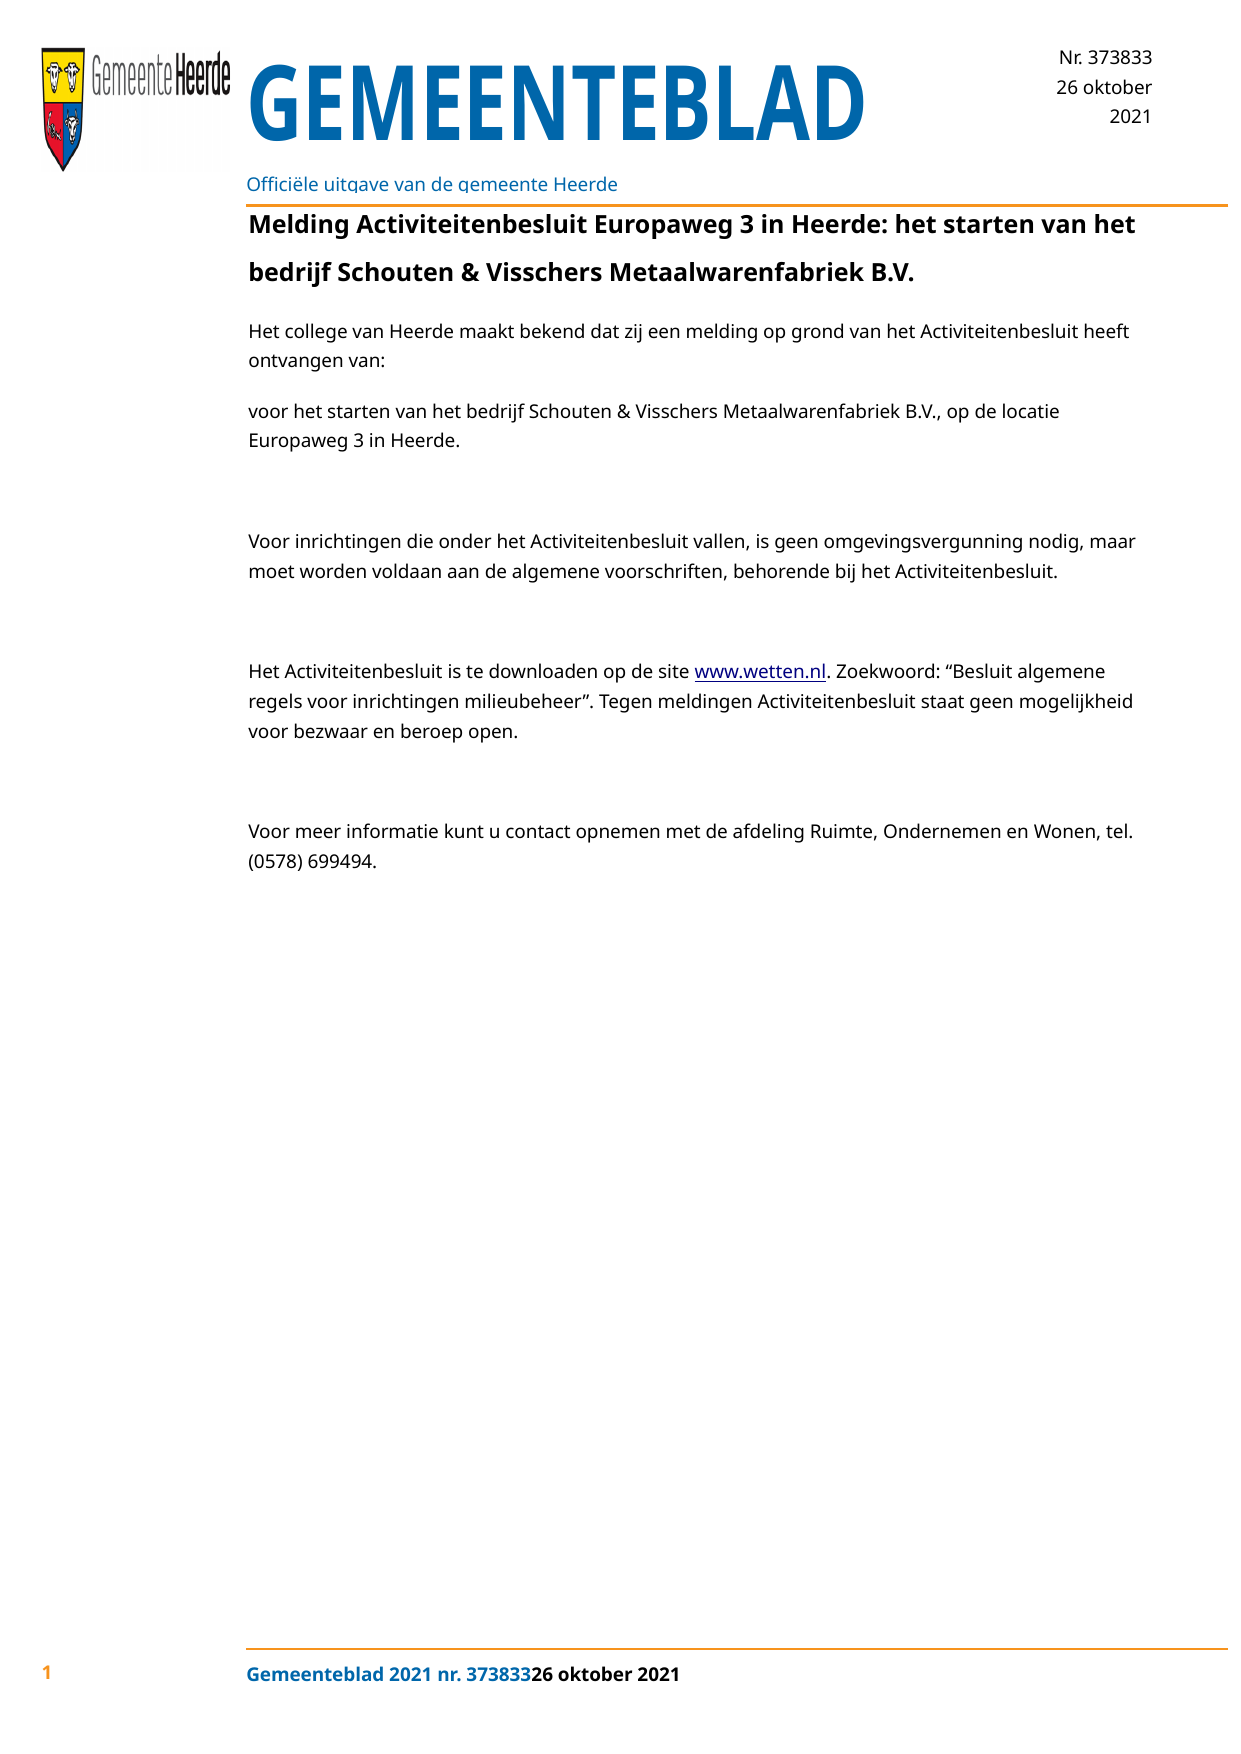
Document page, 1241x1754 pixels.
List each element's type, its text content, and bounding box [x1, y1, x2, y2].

text Het Activiteitenbesluit is te downloaden op de site www.wetten.nl. Zoekwoord: “Besluit algemene regels voor inrichtingen milieubeheer”. Tegen meldingen Activiteitenbesluit staat geen mogelijkheid voor bezwaar en beroep open. [248, 659, 1152, 744]
text voor het starten van het bedrijf Schouten & Visschers Metaalwarenfabriek B.V., op de locatie Europaweg 3 in Heerde. [248, 398, 1152, 453]
text Voor meer informatie kunt u contact opnemen met de afdeling Ruimte, Ondernemen en Wonen, tel. (0578) 699494. [248, 819, 1152, 874]
text Voor inrichtingen die onder het Activiteitenbesluit vallen, is geen omgevingsvergunning nodig, maar moet worden voldaan aan de algemene voorschriften, behorende bij het Activiteitenbesluit. [248, 528, 1152, 584]
text Melding Activiteitenbesluit Europaweg 3 in Heerde: het starten van het bedrijf Schouten & Visschers Metaalwarenfabriek B.V. [248, 207, 1152, 288]
text Het college van Heerde maakt bekend dat zij een melding op grond van het Activiteitenbesluit heeft ontvangen van: [248, 318, 1152, 373]
picture [41, 47, 231, 172]
